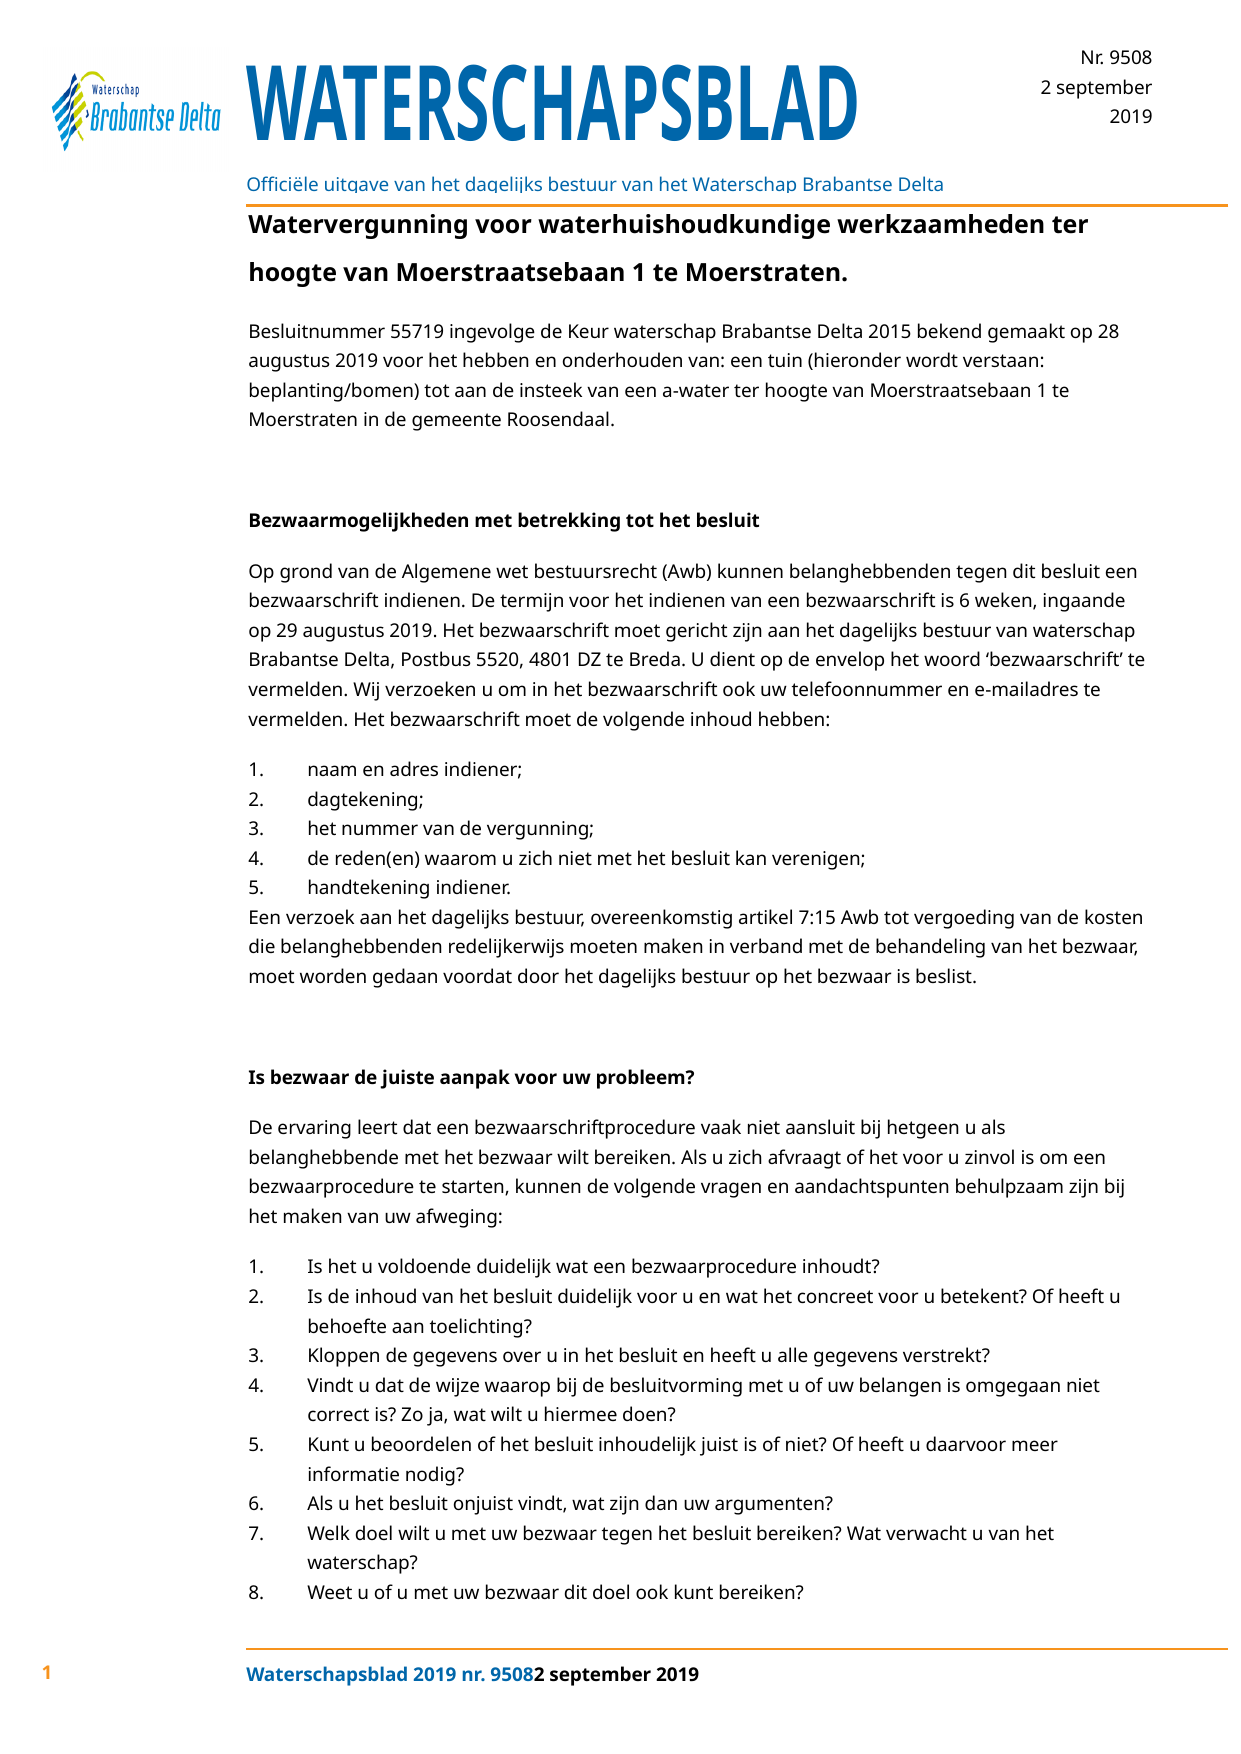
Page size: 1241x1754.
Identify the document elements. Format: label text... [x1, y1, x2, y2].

text Is bezwaar de juiste aanpak voor uw probleem? [248, 1064, 1152, 1090]
text Bezwaarmogelijkheden met betrekking tot het besluit [248, 507, 1152, 533]
list Vindt u dat de wijze waarop bij de besluitvorming met u of uw belangen is omgegaan niet correct is? Zo ja, wat wilt u hiermee doen? [248, 1372, 1152, 1427]
text Besluitnummer 55719 ingevolge de Keur waterschap Brabantse Delta 2015 bekend gemaakt op 28 augustus 2019 voor het hebben en onderhouden van: een tuin (hieronder wordt verstaan: beplanting/bomen) tot aan de insteek van een a-water ter hoogte van Moerstraatsebaan 1 te Moerstraten in de gemeente Roosendaal. [248, 318, 1152, 432]
list de reden(en) waarom u zich niet met het besluit kan verenigen; [248, 845, 1152, 871]
text De ervaring leert dat een bezwaarschriftprocedure vaak niet aansluit bij hetgeen u als belanghebbende met het bezwaar wilt bereiken. Als u zich afvraagt of het voor u zinvol is om een bezwaarprocedure te starten, kunnen de volgende vragen en aandachtspunten behulpzaam zijn bij het maken van uw afweging: [248, 1114, 1152, 1229]
picture [41, 47, 231, 172]
list Als u het besluit onjuist vindt, wat zijn dan uw argumenten? [248, 1490, 1152, 1516]
list Welk doel wilt u met uw bezwaar tegen het besluit bereiken? Wat verwacht u van het waterschap? [248, 1520, 1152, 1575]
text Een verzoek aan het dagelijks bestuur, overeenkomstig artikel 7:15 Awb tot vergoeding van de kosten die belanghebbenden redelijkerwijs moeten maken in verband met de behandeling van het bezwaar, moet worden gedaan voordat door het dagelijks bestuur op het bezwaar is beslist. [248, 904, 1152, 989]
list Is het u voldoende duidelijk wat een bezwaarprocedure inhoudt? [248, 1254, 1152, 1279]
list het nummer van de vergunning; [248, 815, 1152, 841]
text Op grond van de Algemene wet bestuursrecht (Awb) kunnen belanghebbenden tegen dit besluit een bezwaarschrift indienen. De termijn voor het indienen van een bezwaarschrift is 6 weken, ingaande op 29 augustus 2019. Het bezwaarschrift moet gericht zijn aan het dagelijks bestuur van waterschap Brabantse Delta, Postbus 5520, 4801 DZ te Breda. U dient op de envelop het woord ‘bezwaarschrift’ te vermelden. Wij verzoeken u om in het bezwaarschrift ook uw telefoonnummer en e‑mailadres te vermelden. Het bezwaarschrift moet de volgende inhoud hebben: [248, 558, 1152, 732]
list dagtekening; [248, 786, 1152, 812]
list Kunt u beoordelen of het besluit inhoudelijk juist is of niet? Of heeft u daarvoor meer informatie nodig? [248, 1431, 1152, 1487]
list naam en adres indiener; [248, 756, 1152, 782]
list Kloppen de gegevens over u in het besluit en heeft u alle gegevens verstrekt? [248, 1342, 1152, 1368]
text Watervergunning voor waterhuishoudkundige werkzaamheden ter hoogte van Moerstraatsebaan 1 te Moerstraten. [248, 207, 1152, 288]
list Is de inhoud van het besluit duidelijk voor u en wat het concreet voor u betekent? Of heeft u behoefte aan toelichting? [248, 1283, 1152, 1339]
list handtekening indiener. [248, 874, 1152, 900]
list Weet u of u met uw bezwaar dit doel ook kunt bereiken? [248, 1579, 1152, 1605]
